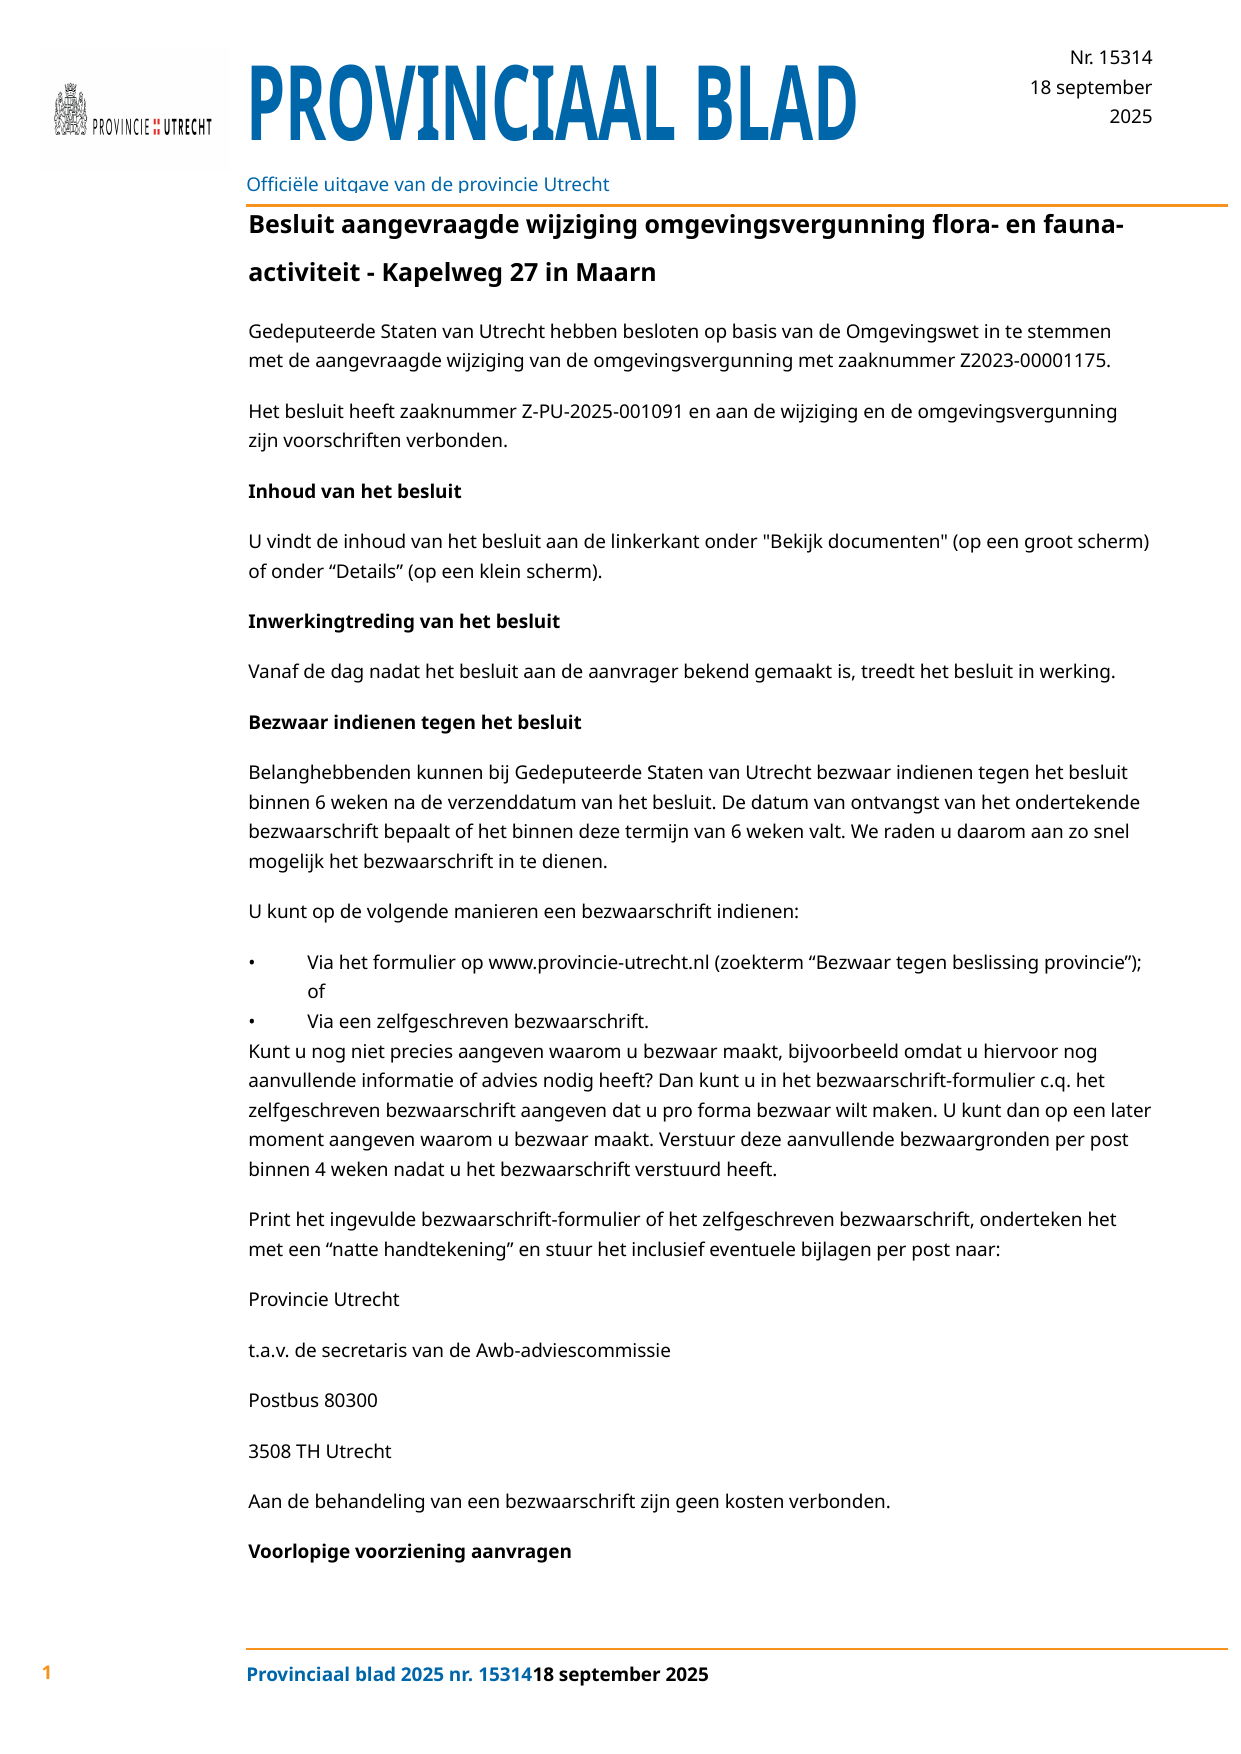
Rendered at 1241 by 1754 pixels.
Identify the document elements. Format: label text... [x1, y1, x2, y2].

text Het besluit heeft zaaknummer Z-PU-2025-001091 en aan de wijziging en de omgevingsvergunning zijn voorschriften verbonden. [248, 398, 1152, 453]
text Kunt u nog niet precies aangeven waarom u bezwaar maakt, bijvoorbeeld omdat u hiervoor nog aanvullende informatie of advies nodig heeft? Dan kunt u in het bezwaarschrift-formulier c.q. het zelfgeschreven bezwaarschrift aangeven dat u pro forma bezwaar wilt maken. U kunt dan op een later moment aangeven waarom u bezwaar maakt. Verstuur deze aanvullende bezwaargronden per post binnen 4 weken nadat u het bezwaarschrift verstuurd heeft. [248, 1038, 1152, 1182]
text Bezwaar indienen tegen het besluit [248, 709, 1152, 735]
text Print het ingevulde bezwaarschrift-formulier of het zelfgeschreven bezwaarschrift, onderteken het met een “natte handtekening” en stuur het inclusief eventuele bijlagen per post naar: [248, 1207, 1152, 1262]
text Besluit aangevraagde wijziging omgevingsvergunning flora- en fauna-activiteit - Kapelweg 27 in Maarn [248, 207, 1152, 288]
list Via een zelfgeschreven bezwaarschrift. [248, 1008, 1152, 1034]
text Provincie Utrecht [248, 1287, 1152, 1312]
text Inwerkingtreding van het besluit [248, 608, 1152, 634]
picture [41, 47, 231, 172]
text Aan de behandeling van een bezwaarschrift zijn geen kosten verbonden. [248, 1488, 1152, 1514]
text U vindt de inhoud van het besluit aan de linkerkant onder "Bekijk documenten" (op een groot scherm) of onder “Details” (op een klein scherm). [248, 528, 1152, 584]
text Voorlopige voorziening aanvragen [248, 1539, 1152, 1564]
text Inhoud van het besluit [248, 478, 1152, 504]
text Postbus 80300 [248, 1387, 1152, 1413]
list Via het formulier op www.provincie-utrecht.nl (zoekterm “Bezwaar tegen beslissing provincie”); of [248, 949, 1152, 1004]
text t.a.v. de secretaris van de Awb-adviescommissie [248, 1337, 1152, 1363]
text Gedeputeerde Staten van Utrecht hebben besloten op basis van de Omgevingswet in te stemmen met de aangevraagde wijziging van de omgevingsvergunning met zaaknummer Z2023-00001175. [248, 318, 1152, 373]
text Belanghebbenden kunnen bij Gedeputeerde Staten van Utrecht bezwaar indienen tegen het besluit binnen 6 weken na de verzenddatum van het besluit. De datum van ontvangst van het ondertekende bezwaarschrift bepaalt of het binnen deze termijn van 6 weken valt. We raden u daarom aan zo snel mogelijk het bezwaarschrift in te dienen. [248, 759, 1152, 874]
text Vanaf de dag nadat het besluit aan de aanvrager bekend gemaakt is, treedt het besluit in werking. [248, 659, 1152, 684]
text 3508 TH Utrecht [248, 1438, 1152, 1464]
text U kunt op de volgende manieren een bezwaarschrift indienen: [248, 899, 1152, 924]
